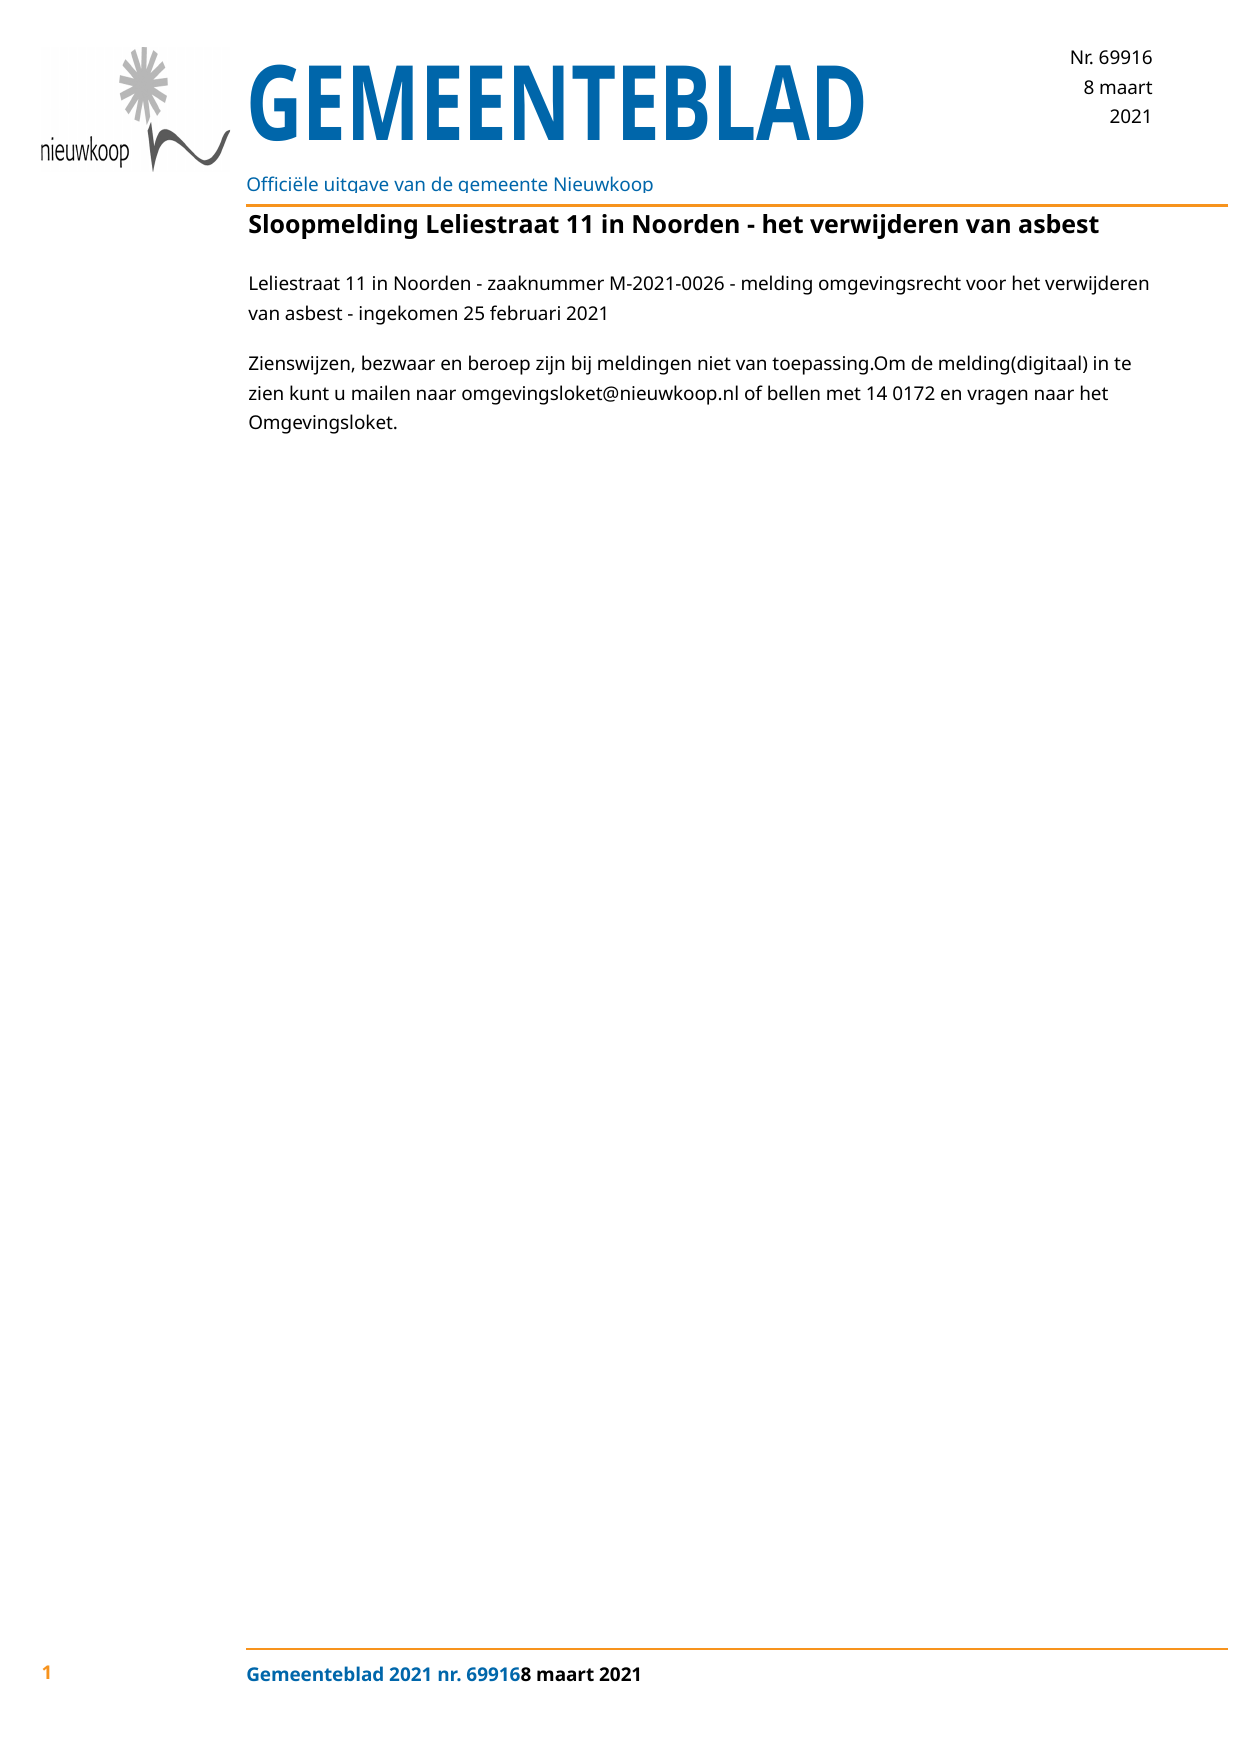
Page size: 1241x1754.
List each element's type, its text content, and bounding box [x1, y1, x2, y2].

text Leliestraat 11 in Noorden - zaaknummer M-2021-0026 - melding omgevingsrecht voor het verwijderen van asbest - ingekomen 25 februari 2021 [248, 270, 1152, 326]
text Zienswijzen, bezwaar en beroep zijn bij meldingen niet van toepassing.Om de melding(digitaal) in te zien kunt u mailen naar omgevingsloket@nieuwkoop.nl of bellen met 14 0172 en vragen naar het Omgevingsloket. [248, 350, 1152, 435]
text Sloopmelding Leliestraat 11 in Noorden - het verwijderen van asbest [248, 207, 1152, 241]
picture [41, 47, 231, 172]
